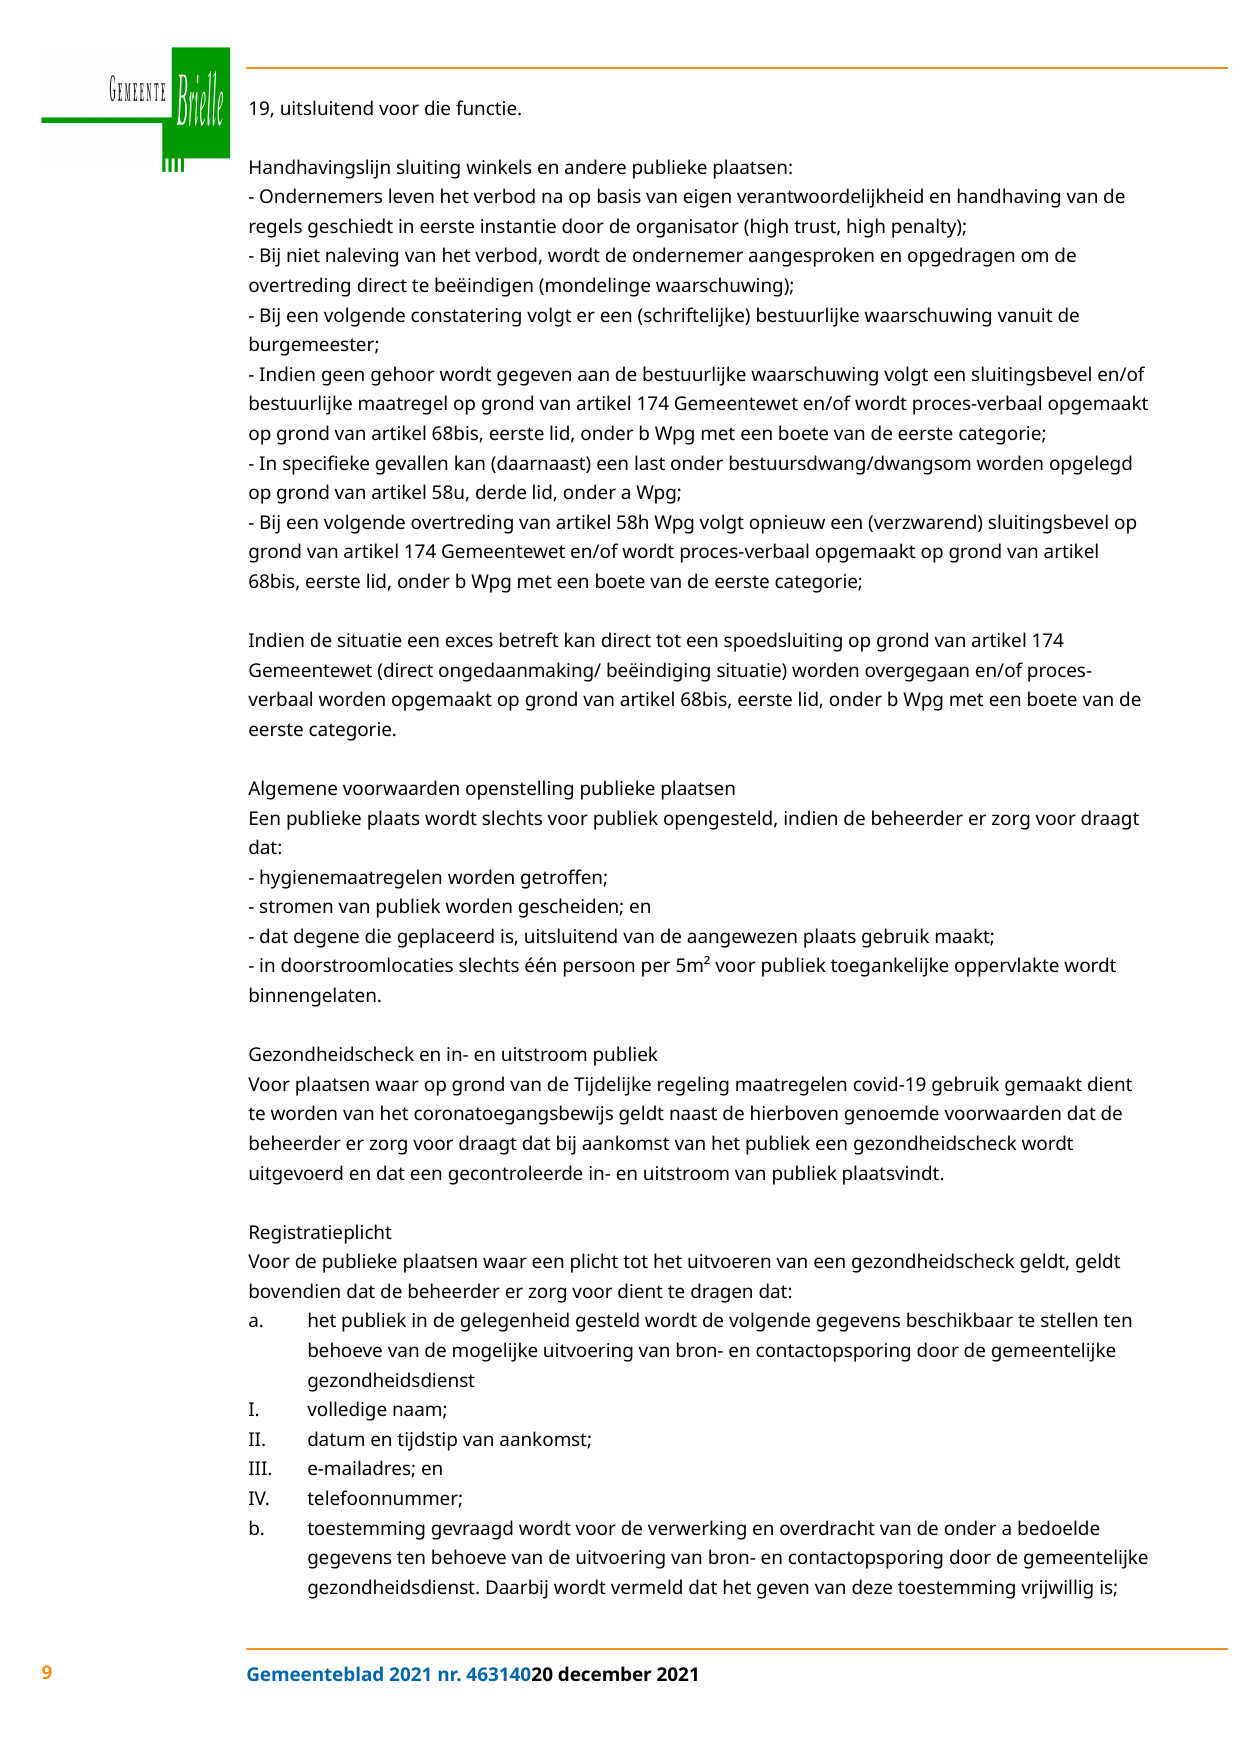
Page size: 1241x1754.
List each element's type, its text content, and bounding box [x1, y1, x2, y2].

text - hygienemaatregelen worden getroffen; [248, 864, 1152, 890]
text Registratieplicht [248, 1219, 1152, 1245]
text - Bij een volgende overtreding van artikel 58h Wpg volgt opnieuw een (verzwarend) sluitingsbevel op grond van artikel 174 Gemeentewet en/of wordt proces-verbaal opgemaakt op grond van artikel 68bis, eerste lid, onder b Wpg met een boete van de eerste categorie; [248, 509, 1152, 594]
picture [41, 47, 231, 172]
list datum en tijdstip van aankomst; [248, 1426, 1152, 1452]
text Handhavingslijn sluiting winkels en andere publieke plaatsen: [248, 154, 1152, 180]
list toestemming gevraagd wordt voor de verwerking en overdracht van de onder a bedoelde gegevens ten behoeve van de uitvoering van bron- en contactopsporing door de gemeentelijke gezondheidsdienst. Daarbij wordt vermeld dat het geven van deze toestemming vrijwillig is; [248, 1515, 1152, 1600]
list het publiek in de gelegenheid gesteld wordt de volgende gegevens beschikbaar te stellen ten behoeve van de mogelijke uitvoering van bron- en contactopsporing door de gemeentelijke gezondheidsdienst [248, 1308, 1152, 1393]
text Gezondheidscheck en in- en uitstroom publiek [248, 1041, 1152, 1067]
text Voor de publieke plaatsen waar een plicht tot het uitvoeren van een gezondheidscheck geldt, geldt bovendien dat de beheerder er zorg voor dient te dragen dat: [248, 1248, 1152, 1304]
text 19, uitsluitend voor die functie. [248, 95, 1152, 121]
text - Ondernemers leven het verbod na op basis van eigen verantwoordelijkheid en handhaving van de regels geschiedt in eerste instantie door de organisator (high trust, high penalty); [248, 183, 1152, 239]
text Voor plaatsen waar op grond van de Tijdelijke regeling maatregelen covid-19 gebruik gemaakt dient te worden van het coronatoegangsbewijs geldt naast de hierboven genoemde voorwaarden dat de beheerder er zorg voor draagt dat bij aankomst van het publiek een gezondheidscheck wordt uitgevoerd en dat een gecontroleerde in- en uitstroom van publiek plaatsvindt. [248, 1071, 1152, 1186]
text - in doorstroomlocaties slechts één persoon per 5m² voor publiek toegankelijke oppervlakte wordt binnengelaten. [248, 953, 1152, 1008]
text - stromen van publiek worden gescheiden; en [248, 893, 1152, 919]
text - Bij een volgende constatering volgt er een (schriftelijke) bestuurlijke waarschuwing vanuit de burgemeester; [248, 302, 1152, 357]
text Indien de situatie een exces betreft kan direct tot een spoedsluiting op grond van artikel 174 Gemeentewet (direct ongedaanmaking/ beëindiging situatie) worden overgegaan en/of proces-verbaal worden opgemaakt op grond van artikel 68bis, eerste lid, onder b Wpg met een boete van de eerste categorie. [248, 627, 1152, 742]
list volledige naam; [248, 1396, 1152, 1422]
list e-mailadres; en [248, 1456, 1152, 1481]
text - dat degene die geplaceerd is, uitsluitend van de aangewezen plaats gebruik maakt; [248, 923, 1152, 949]
text - In specifieke gevallen kan (daarnaast) een last onder bestuursdwang/dwangsom worden opgelegd op grond van artikel 58u, derde lid, onder a Wpg; [248, 450, 1152, 505]
text Algemene voorwaarden openstelling publieke plaatsen [248, 775, 1152, 801]
text - Indien geen gehoor wordt gegeven aan de bestuurlijke waarschuwing volgt een sluitingsbevel en/of bestuurlijke maatregel op grond van artikel 174 Gemeentewet en/of wordt proces-verbaal opgemaakt op grond van artikel 68bis, eerste lid, onder b Wpg met een boete van de eerste categorie; [248, 361, 1152, 446]
text Een publieke plaats wordt slechts voor publiek opengesteld, indien de beheerder er zorg voor draagt dat: [248, 805, 1152, 860]
list telefoonnummer; [248, 1485, 1152, 1511]
text - Bij niet naleving van het verbod, wordt de ondernemer aangesproken en opgedragen om de overtreding direct te beëindigen (mondelinge waarschuwing); [248, 243, 1152, 298]
